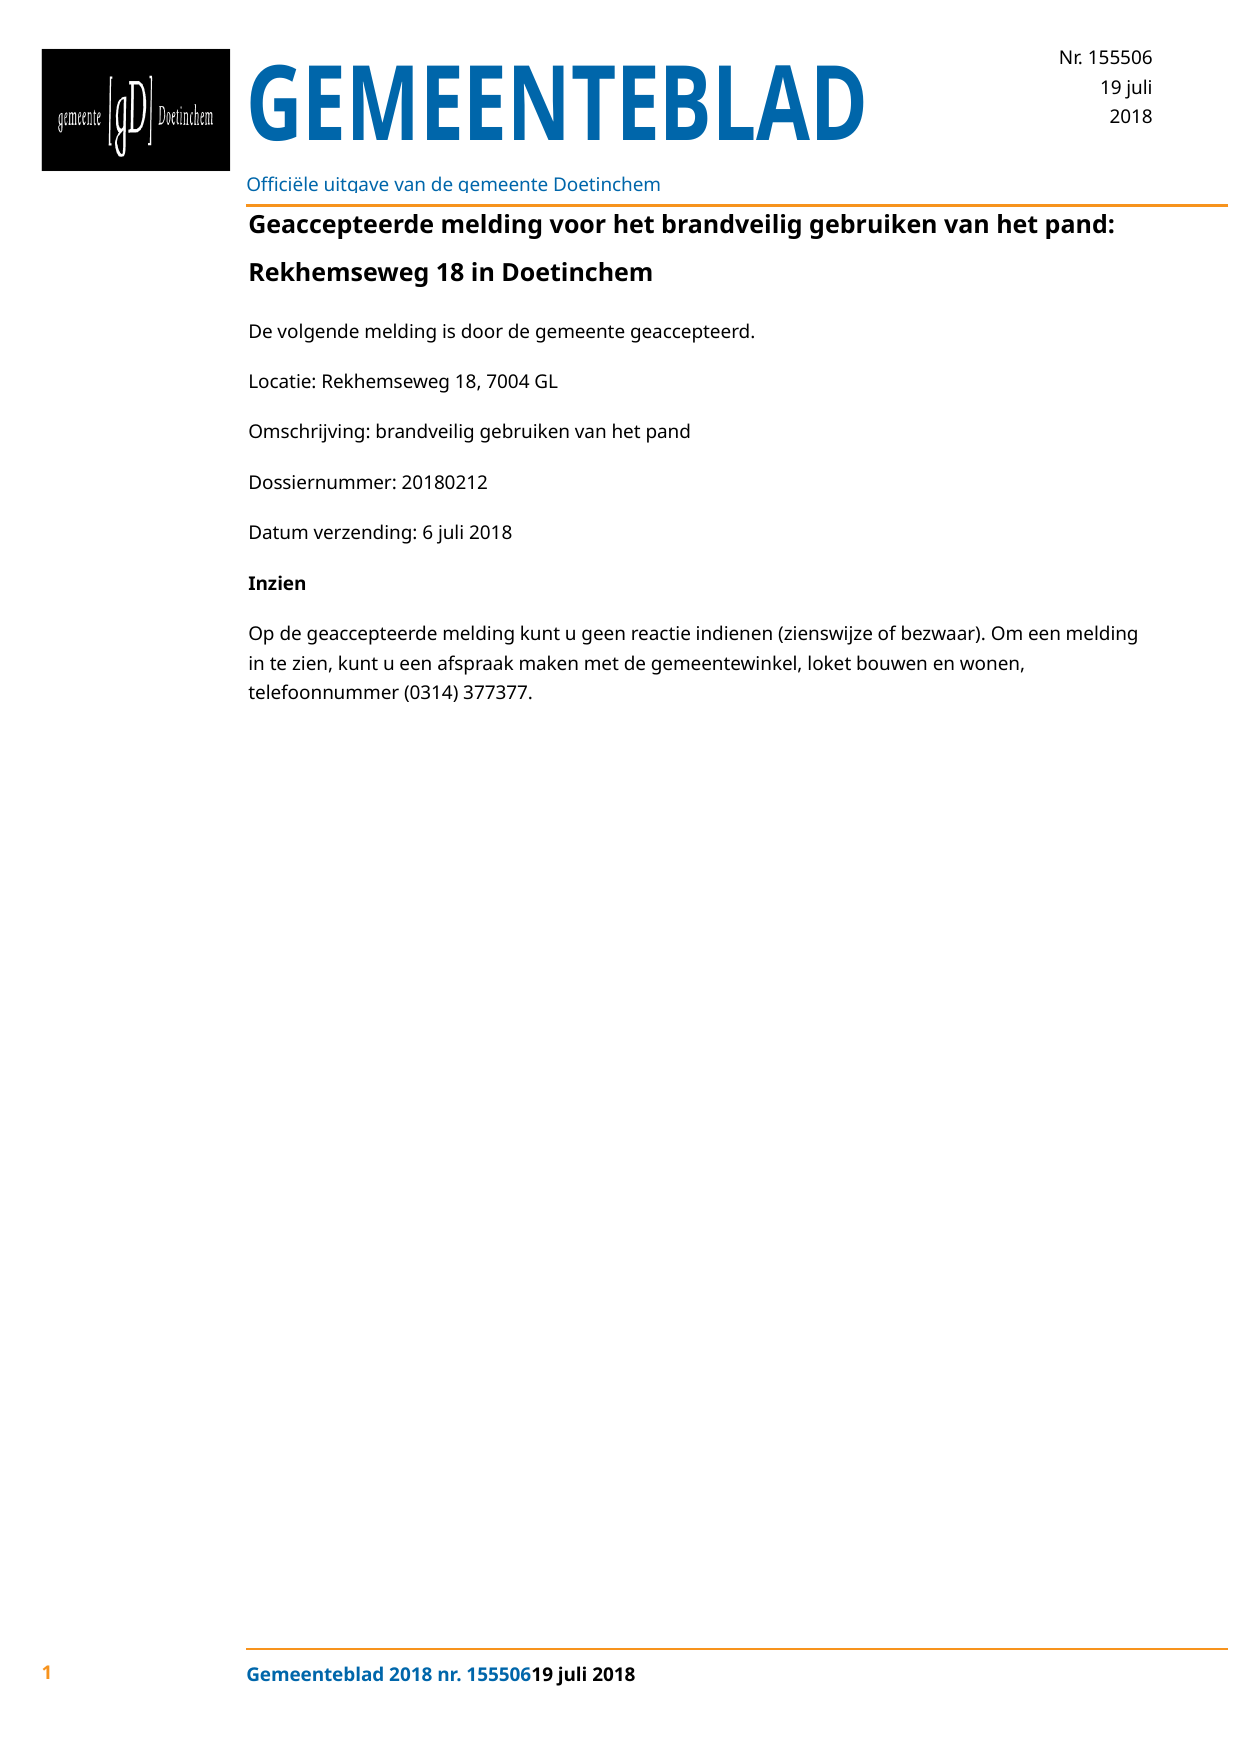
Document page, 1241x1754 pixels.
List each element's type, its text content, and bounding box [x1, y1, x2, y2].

text Dossiernummer: 20180212 [248, 469, 1152, 495]
text Geaccepteerde melding voor het brandveilig gebruiken van het pand: Rekhemseweg 18 in Doetinchem [248, 207, 1152, 288]
text Op de geaccepteerde melding kunt u geen reactie indienen (zienswijze of bezwaar). Om een melding in te zien, kunt u een afspraak maken met de gemeentewinkel, loket bouwen en wonen, telefoonnummer (0314) 377377. [248, 620, 1152, 705]
text De volgende melding is door de gemeente geaccepteerd. [248, 318, 1152, 344]
picture [41, 47, 231, 172]
text Inzien [248, 570, 1152, 596]
text Locatie: Rekhemseweg 18, 7004 GL [248, 368, 1152, 394]
text Datum verzending: 6 juli 2018 [248, 519, 1152, 545]
text Omschrijving: brandveilig gebruiken van het pand [248, 419, 1152, 444]
